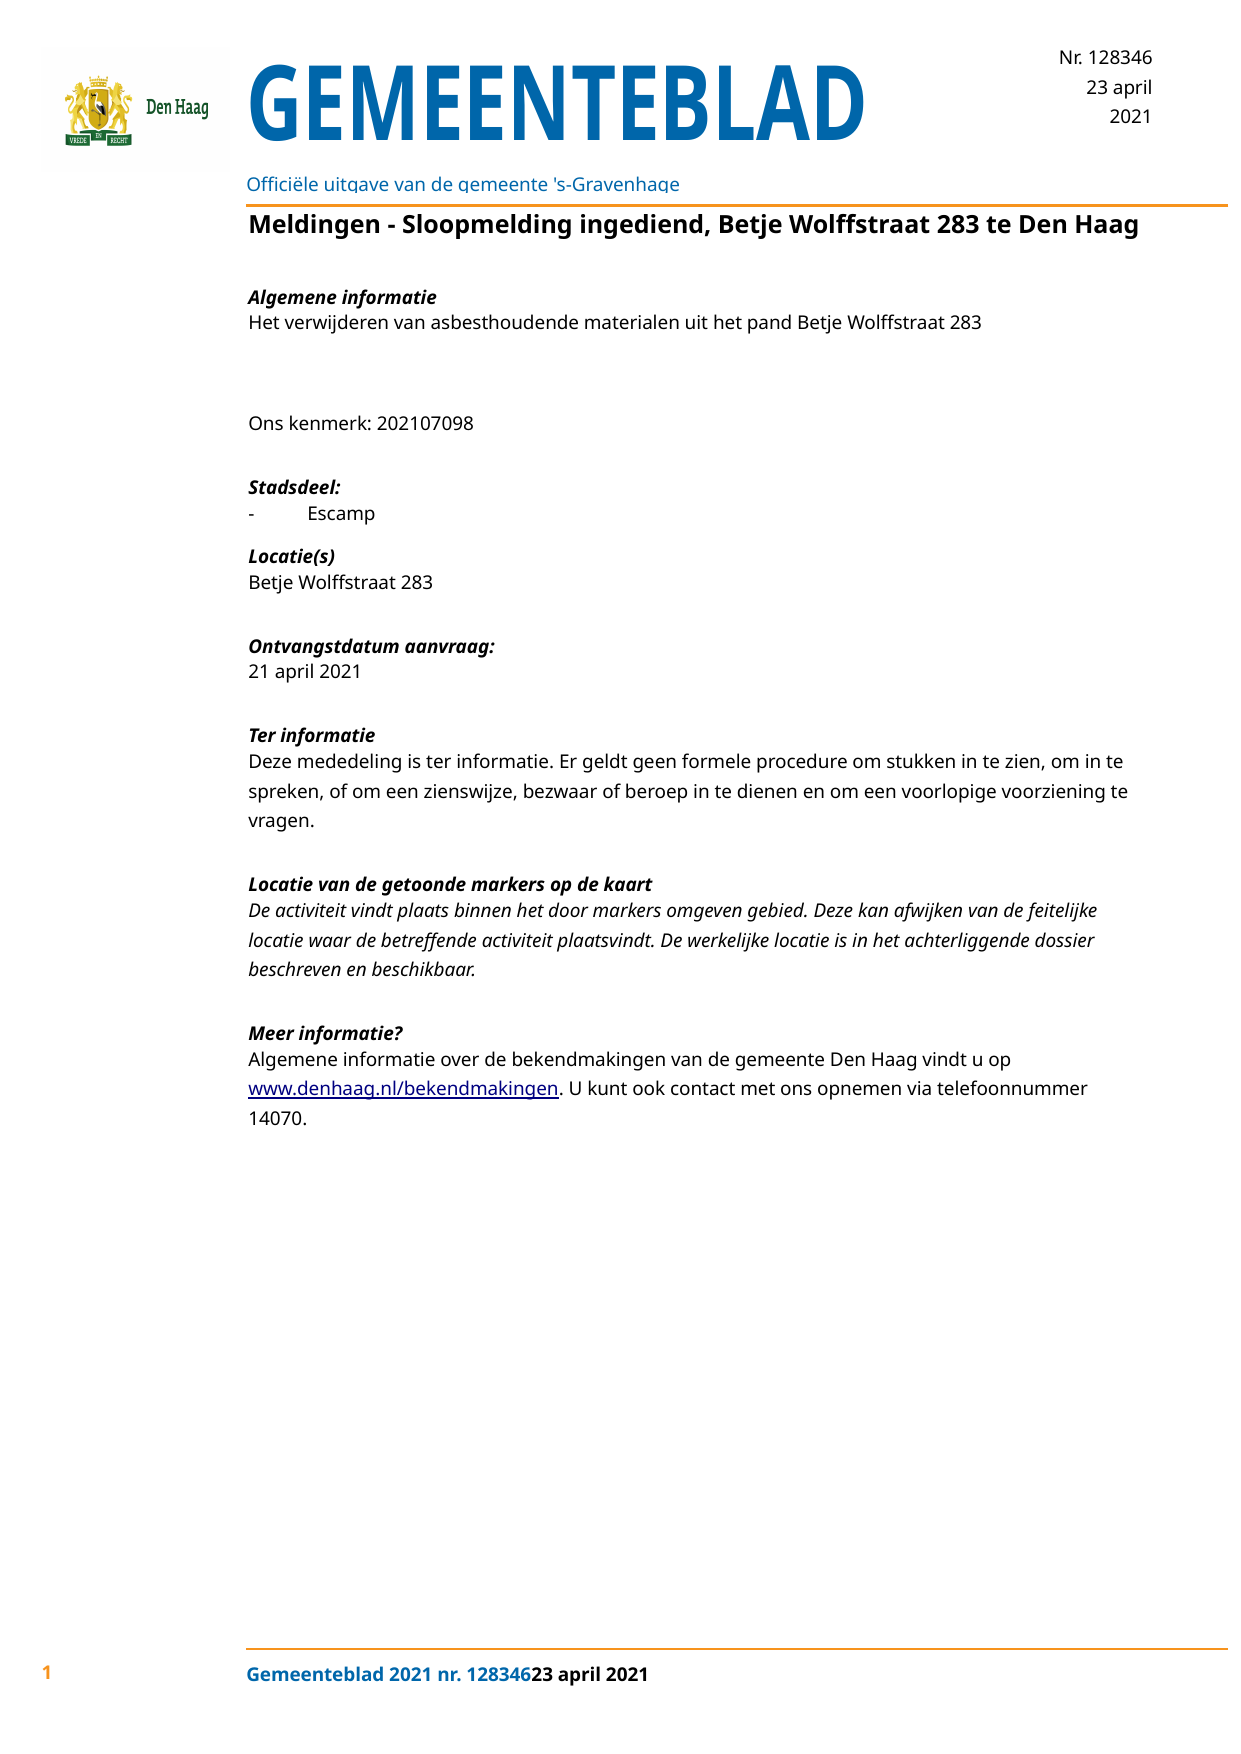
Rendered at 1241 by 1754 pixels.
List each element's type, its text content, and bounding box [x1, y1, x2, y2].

picture [41, 47, 231, 172]
text Meer informatie? [248, 1020, 1152, 1046]
text Het verwijderen van asbesthoudende materialen uit het pand Betje Wolffstraat 283 [248, 309, 1152, 335]
text Stadsdeel: [248, 474, 1152, 500]
text Meldingen - Sloopmelding ingediend, Betje Wolffstraat 283 te Den Haag [248, 207, 1152, 241]
list Escamp [248, 500, 1152, 526]
text Ontvangstdatum aanvraag: [248, 633, 1152, 659]
text De activiteit vindt plaats binnen het door markers omgeven gebied. Deze kan afwijken van de feitelijke locatie waar de betreffende activiteit plaatsvindt. De werkelijke locatie is in het achterliggende dossier beschreven en beschikbaar. [248, 897, 1152, 982]
text Algemene informatie [248, 284, 1152, 309]
text Algemene informatie over de bekendmakingen van de gemeente Den Haag vindt u op www.denhaag.nl/bekendmakingen. U kunt ook contact met ons opnemen via telefoonnummer 14070. [248, 1046, 1152, 1131]
text Locatie(s) [248, 543, 1152, 569]
text Ter informatie [248, 723, 1152, 748]
text Betje Wolffstraat 283 [248, 569, 1152, 595]
text Deze mededeling is ter informatie. Er geldt geen formele procedure om stukken in te zien, om in te spreken, of om een zienswijze, bezwaar of beroep in te dienen en om een voorlopige voorziening te vragen. [248, 748, 1152, 833]
text Locatie van de getoonde markers op de kaart [248, 871, 1152, 897]
text 21 april 2021 [248, 659, 1152, 684]
text Ons kenmerk: 202107098 [248, 410, 1152, 436]
